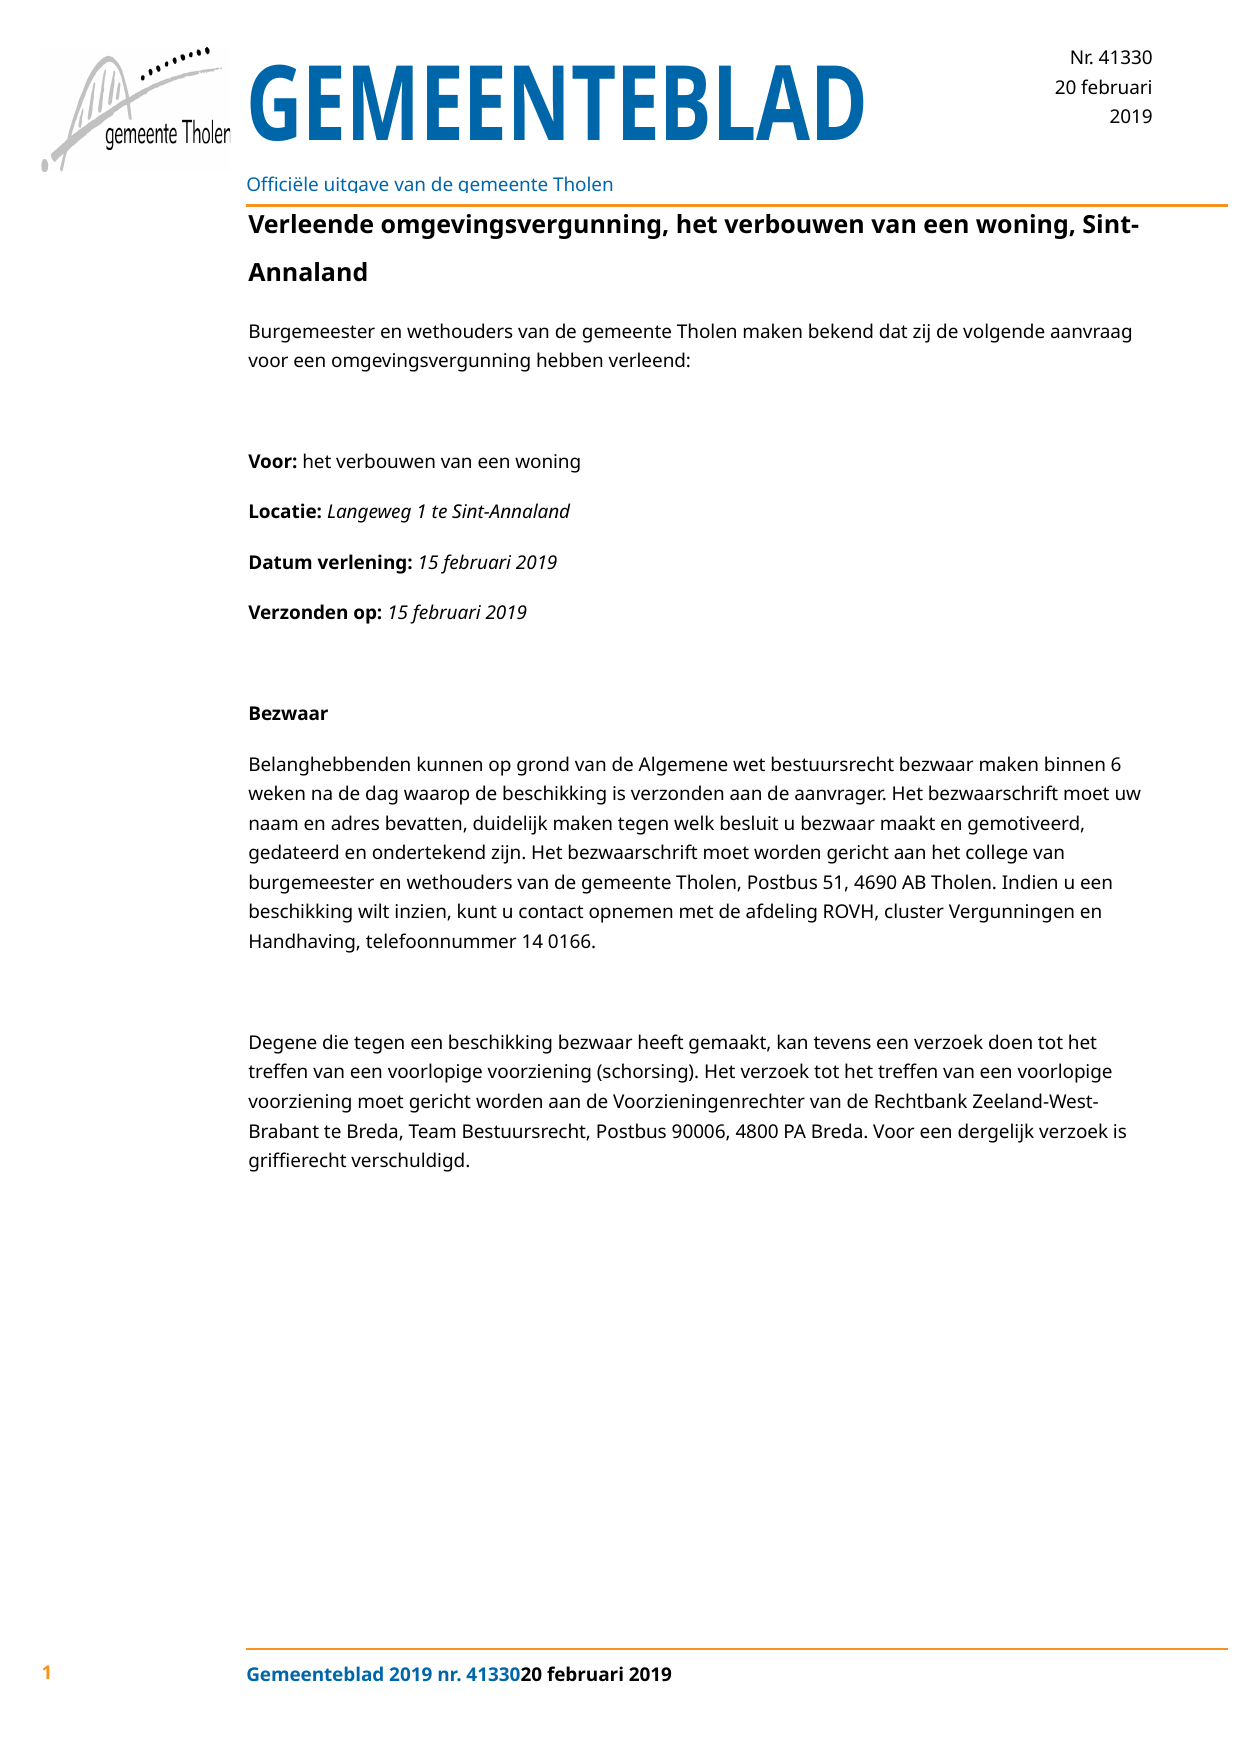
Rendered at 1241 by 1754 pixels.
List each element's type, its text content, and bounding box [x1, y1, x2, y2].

text Burgemeester en wethouders van de gemeente Tholen maken bekend dat zij de volgende aanvraag voor een omgevingsvergunning hebben verleend: [248, 318, 1152, 373]
text Degene die tegen een beschikking bezwaar heeft gemaakt, kan tevens een verzoek doen tot het treffen van een voorlopige voorziening (schorsing). Het verzoek tot het treffen van een voorlopige voorziening moet gericht worden aan de Voorzieningenrechter van de Rechtbank Zeeland-West-Brabant te Breda, Team Bestuursrecht, Postbus 90006, 4800 PA Breda. Voor een dergelijk verzoek is griffierecht verschuldigd. [248, 1029, 1152, 1173]
text Datum verlening: 15 februari 2019 [248, 549, 1152, 575]
text Belanghebbenden kunnen op grond van de Algemene wet bestuursrecht bezwaar maken binnen 6 weken na de dag waarop de beschikking is verzonden aan de aanvrager. Het bezwaarschrift moet uw naam en adres bevatten, duidelijk maken tegen welk besluit u bezwaar maakt en gemotiveerd, gedateerd en ondertekend zijn. Het bezwaarschrift moet worden gericht aan het college van burgemeester en wethouders van de gemeente Tholen, Postbus 51, 4690 AB Tholen. Indien u een beschikking wilt inzien, kunt u contact opnemen met de afdeling ROVH, cluster Vergunningen en Handhaving, telefoonnummer 14 0166. [248, 751, 1152, 954]
text Verzonden op: 15 februari 2019 [248, 599, 1152, 625]
text Voor: het verbouwen van een woning [248, 448, 1152, 474]
text Verleende omgevingsvergunning, het verbouwen van een woning, Sint-Annaland [248, 207, 1152, 288]
text Locatie: Langeweg 1 te Sint-Annaland [248, 499, 1152, 524]
text Bezwaar [248, 700, 1152, 726]
picture [41, 47, 231, 172]
